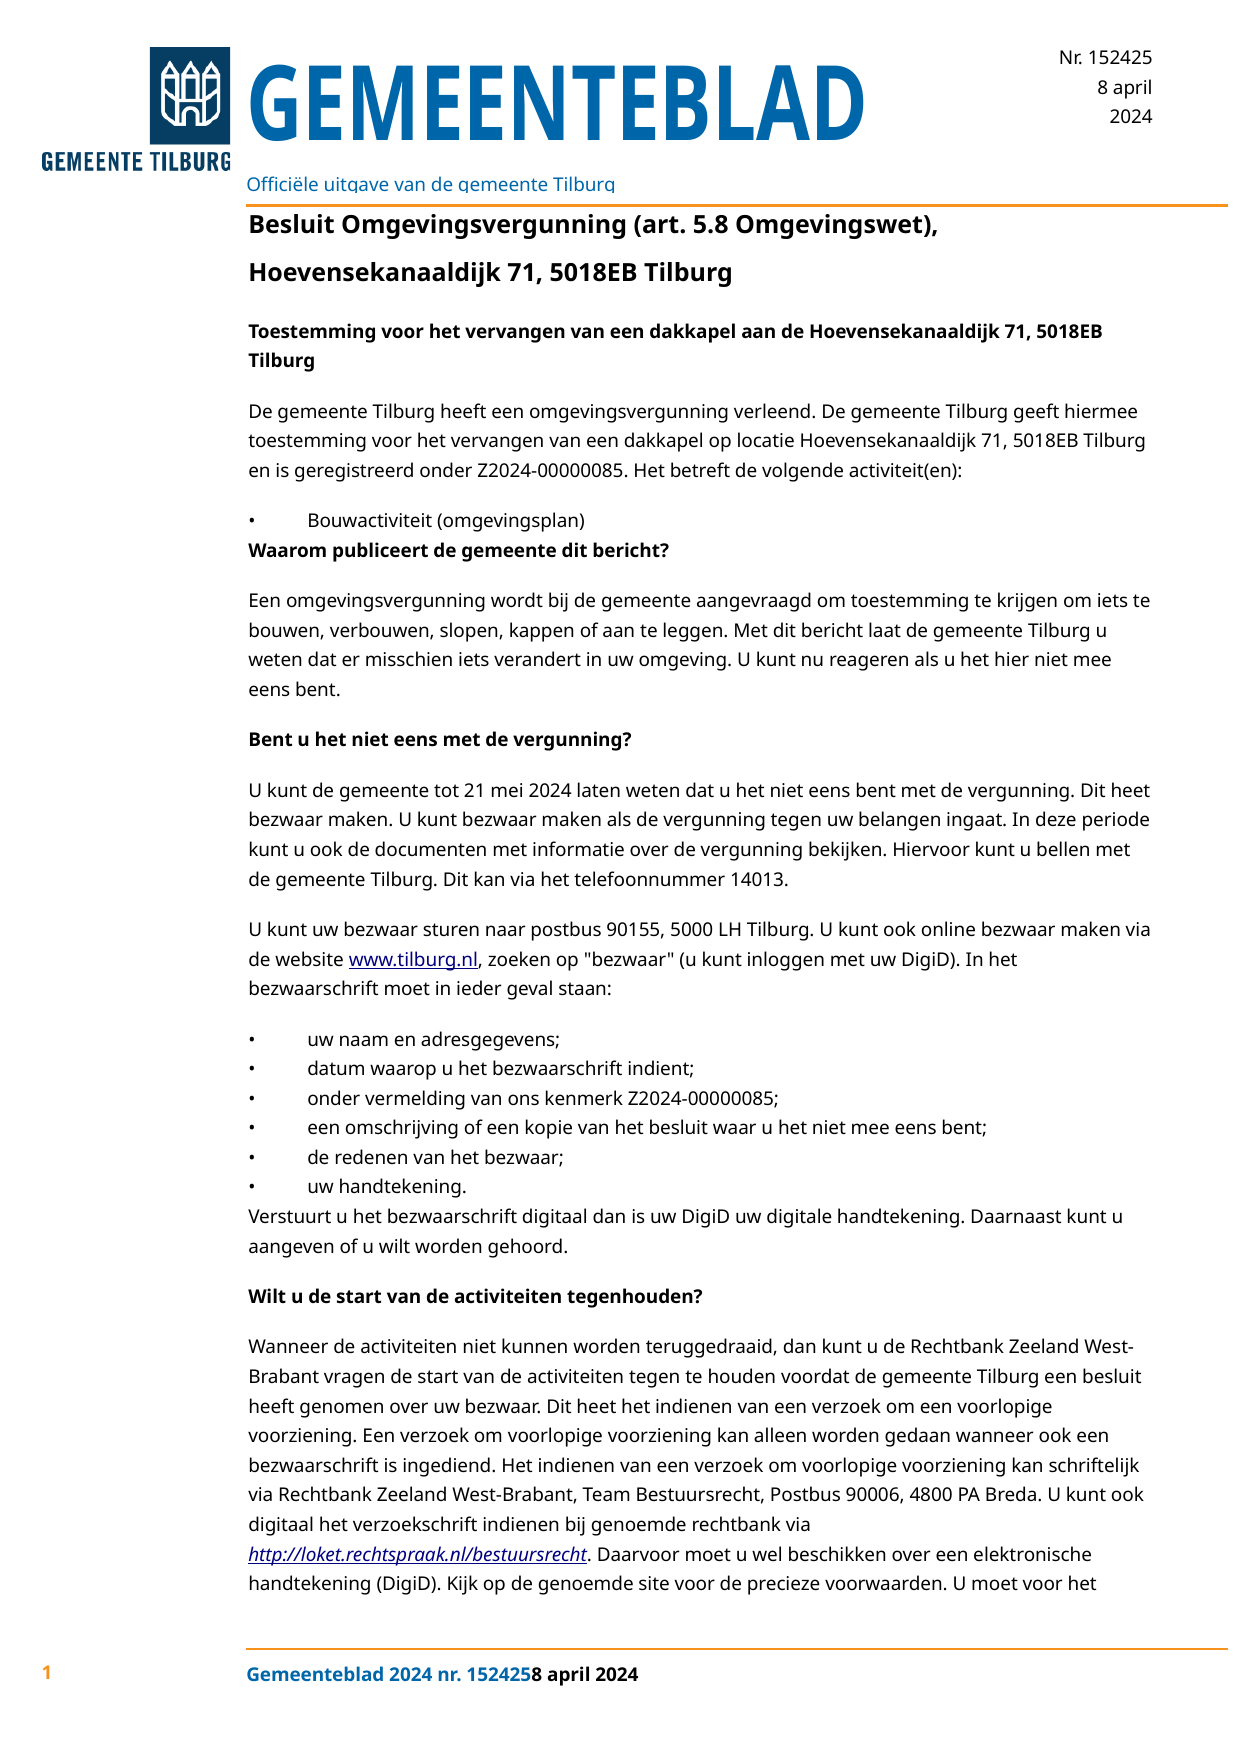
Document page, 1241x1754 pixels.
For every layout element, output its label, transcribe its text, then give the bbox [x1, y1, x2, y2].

text Wanneer de activiteiten niet kunnen worden teruggedraaid, dan kunt u de Rechtbank Zeeland West-Brabant vragen de start van de activiteiten tegen te houden voordat de gemeente Tilburg een besluit heeft genomen over uw bezwaar. Dit heet het indienen van een verzoek om een voorlopige voorziening. Een verzoek om voorlopige voorziening kan alleen worden gedaan wanneer ook een bezwaarschrift is ingediend. Het indienen van een verzoek om voorlopige voorziening kan schriftelijk via Rechtbank Zeeland West-Brabant, Team Bestuursrecht, Postbus 90006, 4800 PA Breda. U kunt ook digitaal het verzoekschrift indienen bij genoemde rechtbank via http://loket.rechtspraak.nl/bestuursrecht. Daarvoor moet u wel beschikken over een elektronische handtekening (DigiD). Kijk op de genoemde site voor de precieze voorwaarden. U moet voor het [248, 1334, 1152, 1596]
text Besluit Omgevingsvergunning (art. 5.8 Omgevingswet), Hoevensekanaaldijk 71, 5018EB Tilburg [248, 207, 1152, 288]
list uw handtekening. [248, 1174, 1152, 1199]
list de redenen van het bezwaar; [248, 1144, 1152, 1170]
text De gemeente Tilburg heeft een omgevingsvergunning verleend. De gemeente Tilburg geeft hiermee toestemming voor het vervangen van een dakkapel op locatie Hoevensekanaaldijk 71, 5018EB Tilburg en is geregistreerd onder Z2024-00000085. Het betreft de volgende activiteit(en): [248, 398, 1152, 483]
text Een omgevingsvergunning wordt bij de gemeente aangevraagd om toestemming te krijgen om iets te bouwen, verbouwen, slopen, kappen of aan te leggen. Met dit bericht laat de gemeente Tilburg u weten dat er misschien iets verandert in uw omgeving. U kunt nu reageren als u het hier niet mee eens bent. [248, 587, 1152, 702]
list onder vermelding van ons kenmerk Z2024-00000085; [248, 1085, 1152, 1111]
text Toestemming voor het vervangen van een dakkapel aan de Hoevensekanaaldijk 71, 5018EB Tilburg [248, 318, 1152, 373]
text U kunt de gemeente tot 21 mei 2024 laten weten dat u het niet eens bent met de vergunning. Dit heet bezwaar maken. U kunt bezwaar maken als de vergunning tegen uw belangen ingaat. In deze periode kunt u ook de documenten met informatie over de vergunning bekijken. Hiervoor kunt u bellen met de gemeente Tilburg. Dit kan via het telefoonnummer 14013. [248, 777, 1152, 892]
text Waarom publiceert de gemeente dit bericht? [248, 537, 1152, 563]
text U kunt uw bezwaar sturen naar postbus 90155, 5000 LH Tilburg. U kunt ook online bezwaar maken via de website www.tilburg.nl, zoeken op "bezwaar" (u kunt inloggen met uw DigiD). In het bezwaarschrift moet in ieder geval staan: [248, 916, 1152, 1001]
text Verstuurt u het bezwaarschrift digitaal dan is uw DigiD uw digitale handtekening. Daarnaast kunt u aangeven of u wilt worden gehoord. [248, 1203, 1152, 1259]
text Bent u het niet eens met de vergunning? [248, 727, 1152, 752]
list uw naam en adresgegevens; [248, 1026, 1152, 1052]
picture [41, 47, 231, 172]
text Wilt u de start van de activiteiten tegenhouden? [248, 1283, 1152, 1309]
list een omschrijving of een kopie van het besluit waar u het niet mee eens bent; [248, 1114, 1152, 1140]
list Bouwactiviteit (omgevingsplan) [248, 507, 1152, 533]
list datum waarop u het bezwaarschrift indient; [248, 1055, 1152, 1081]
